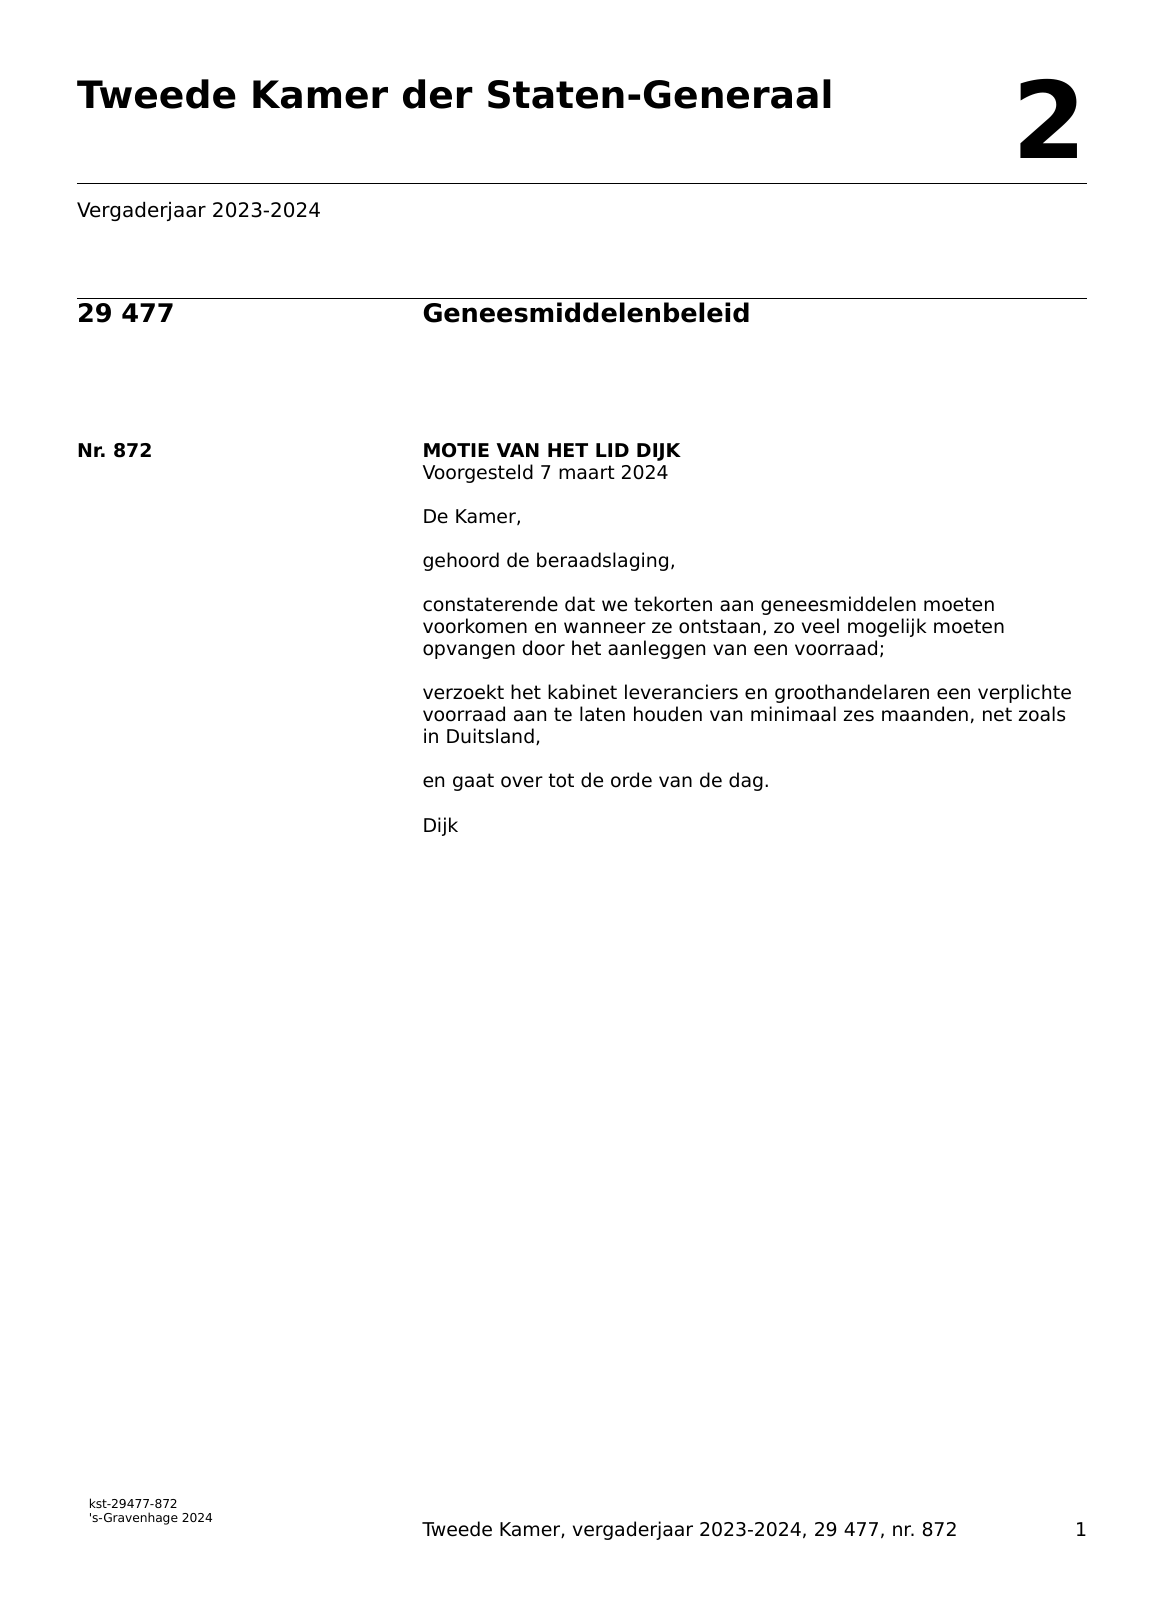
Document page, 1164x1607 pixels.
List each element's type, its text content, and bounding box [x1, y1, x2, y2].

text Dijk [422, 814, 1087, 837]
text gehoord de beraadslaging, [422, 550, 1087, 572]
text De Kamer, [422, 506, 1087, 528]
table_header Tweede Kamer der Staten-Generaal [77, 59, 886, 183]
table_header 2 [886, 59, 1087, 183]
table_cell Vergaderjaar 2023-2024 [77, 184, 1087, 298]
text en gaat over tot de orde van de dag. [422, 770, 1087, 792]
subtitle 29 477 Geneesmiddelenbeleid [77, 299, 1087, 329]
text constaterende dat we tekorten aan geneesmiddelen moeten voorkomen en wanneer ze ontstaan, zo veel mogelijk moeten opvangen door het aanleggen van een voorraad; [422, 594, 1087, 660]
text 's-Gravenhage 2024 [88, 1511, 323, 1525]
text kst-29477-872 [88, 1497, 323, 1511]
subtitle Nr. 872 MOTIE VAN HET LID DIJK [77, 440, 1087, 462]
text verzoekt het kabinet leveranciers en groothandelaren een verplichte voorraad aan te laten houden van minimaal zes maanden, net zoals in Duitsland, [422, 682, 1087, 748]
text Voorgesteld 7 maart 2024 [422, 462, 1087, 484]
